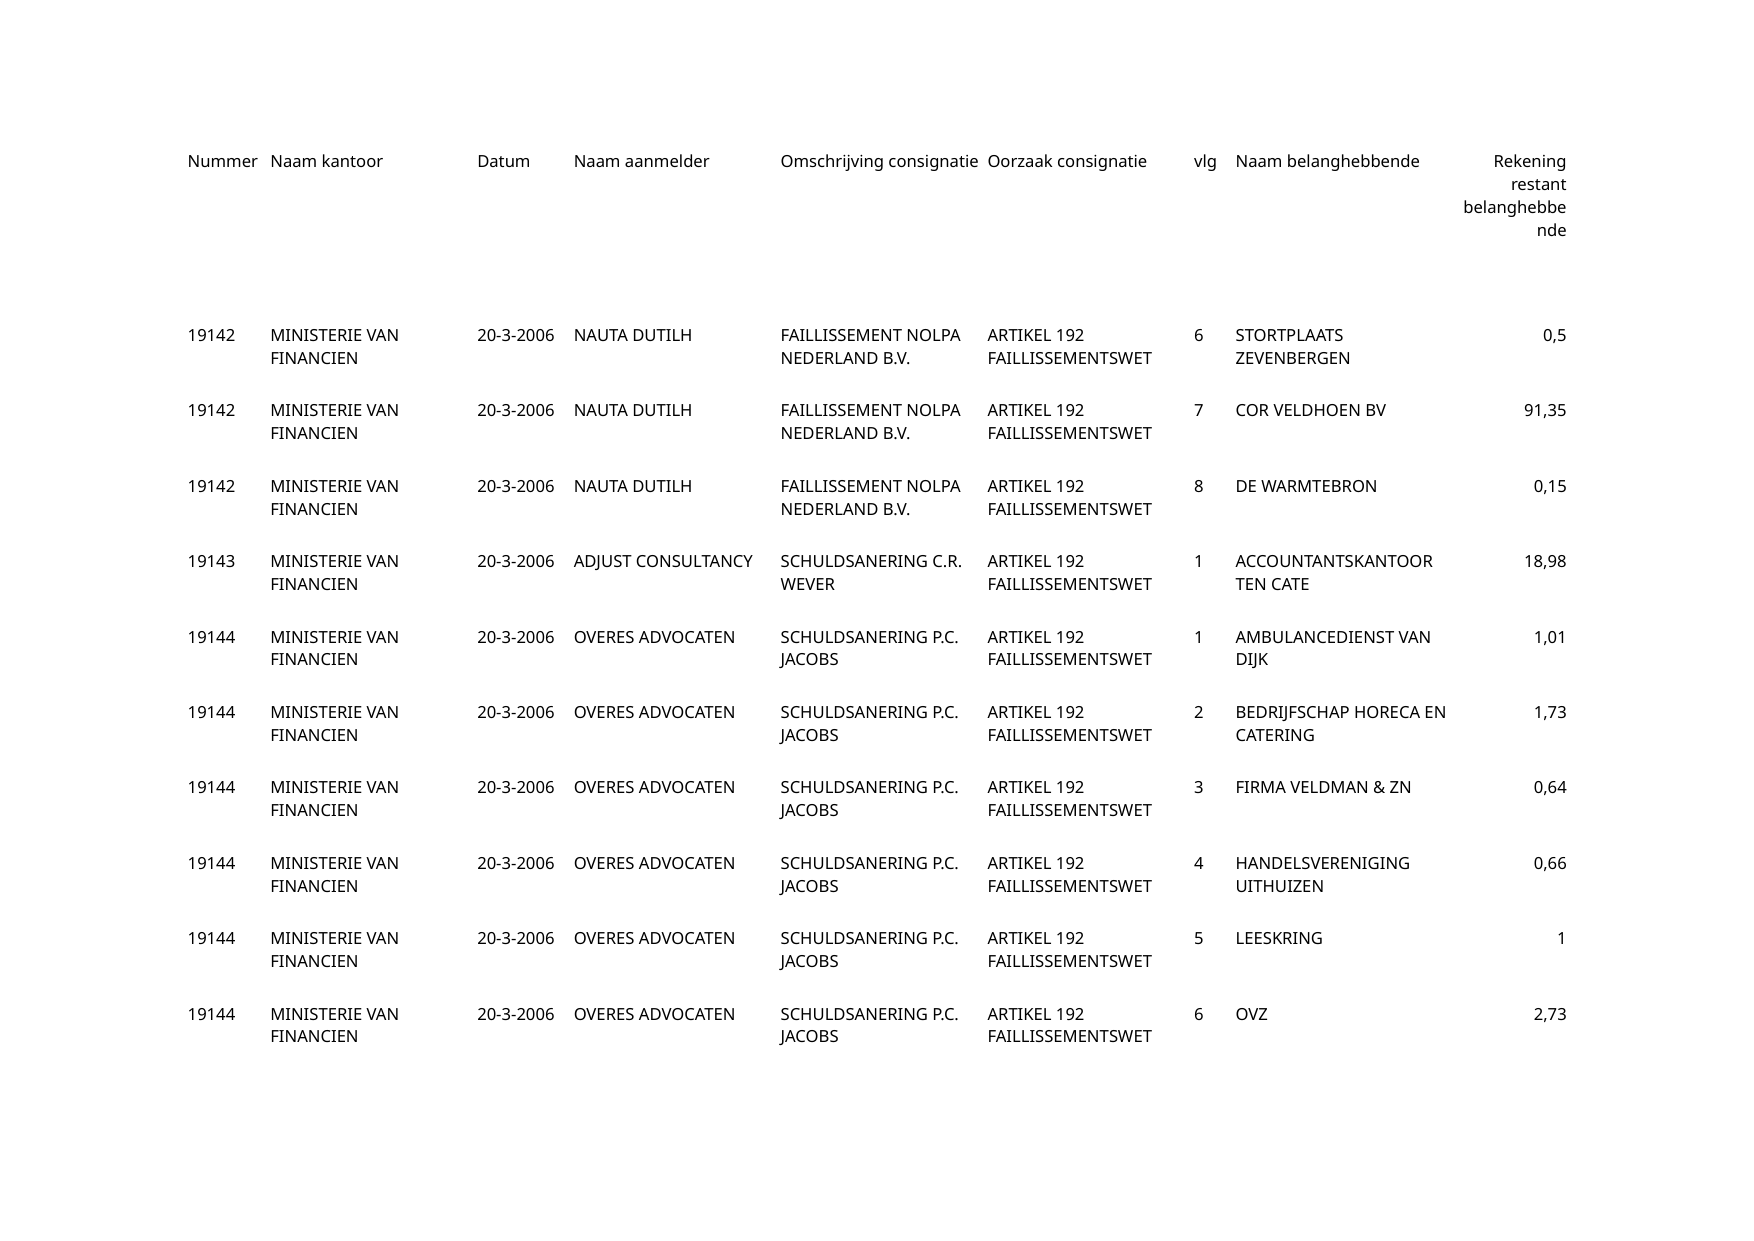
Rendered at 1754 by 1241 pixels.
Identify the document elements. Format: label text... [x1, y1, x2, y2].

table_cell LEESKRING [1235, 927, 1456, 1002]
table_header Naam aanmelder [574, 150, 780, 271]
table_cell 3 [1194, 776, 1235, 851]
table_cell FIRMA VELDMAN & ZN [1235, 776, 1456, 851]
table_cell 8 [1194, 474, 1235, 550]
table_cell MINISTERIE VAN FINANCIEN [270, 701, 477, 776]
table_cell 20-3-2006 [477, 1002, 573, 1078]
table_cell ARTIKEL 192 FAILLISSEMENTSWET [987, 776, 1194, 851]
table_cell 1 [1456, 927, 1566, 1002]
table_cell MINISTERIE VAN FINANCIEN [270, 776, 477, 851]
table_cell DE WARMTEBRON [1235, 474, 1456, 550]
table_cell [780, 271, 987, 323]
table_cell 1 [1194, 625, 1235, 701]
table_cell 19143 [188, 550, 270, 625]
table_cell MINISTERIE VAN FINANCIEN [270, 324, 477, 399]
table_cell FAILLISSEMENT NOLPA NEDERLAND B.V. [780, 399, 987, 474]
table_cell MINISTERIE VAN FINANCIEN [270, 927, 477, 1002]
table_cell SCHULDSANERING P.C. JACOBS [780, 927, 987, 1002]
table_cell ARTIKEL 192 FAILLISSEMENTSWET [987, 1002, 1194, 1078]
table_cell OVERES ADVOCATEN [574, 927, 780, 1002]
table_cell NAUTA DUTILH [574, 324, 780, 399]
table_cell OVERES ADVOCATEN [574, 851, 780, 927]
table_cell 20-3-2006 [477, 776, 573, 851]
table_cell ARTIKEL 192 FAILLISSEMENTSWET [987, 625, 1194, 701]
table_cell 0,64 [1456, 776, 1566, 851]
table_cell ARTIKEL 192 FAILLISSEMENTSWET [987, 474, 1194, 550]
table_cell MINISTERIE VAN FINANCIEN [270, 625, 477, 701]
table_cell ACCOUNTANTSKANTOOR TEN CATE [1235, 550, 1456, 625]
table_cell OVERES ADVOCATEN [574, 1002, 780, 1078]
table_header Datum [477, 150, 573, 271]
table_cell AMBULANCEDIENST VAN DIJK [1235, 625, 1456, 701]
table_cell 18,98 [1456, 550, 1566, 625]
table_cell NAUTA DUTILH [574, 474, 780, 550]
table_cell [477, 271, 573, 323]
table_cell 5 [1194, 927, 1235, 1002]
table_cell ARTIKEL 192 FAILLISSEMENTSWET [987, 399, 1194, 474]
table_cell MINISTERIE VAN FINANCIEN [270, 399, 477, 474]
table_cell COR VELDHOEN BV [1235, 399, 1456, 474]
table_cell MINISTERIE VAN FINANCIEN [270, 851, 477, 927]
table_cell 20-3-2006 [477, 851, 573, 927]
table_cell STORTPLAATS ZEVENBERGEN [1235, 324, 1456, 399]
table_cell 1 [1194, 550, 1235, 625]
table_cell 19144 [188, 1002, 270, 1078]
table_cell 0,66 [1456, 851, 1566, 927]
table_cell MINISTERIE VAN FINANCIEN [270, 550, 477, 625]
table_cell 19142 [188, 474, 270, 550]
table_header Rekening restant belanghebbende [1456, 150, 1566, 271]
table_cell 4 [1194, 851, 1235, 927]
table_cell 19142 [188, 324, 270, 399]
table_cell 20-3-2006 [477, 474, 573, 550]
table_cell OVERES ADVOCATEN [574, 625, 780, 701]
table_cell 20-3-2006 [477, 625, 573, 701]
table_cell FAILLISSEMENT NOLPA NEDERLAND B.V. [780, 474, 987, 550]
table_cell SCHULDSANERING P.C. JACOBS [780, 851, 987, 927]
table_cell 7 [1194, 399, 1235, 474]
table_header Omschrijving consignatie [780, 150, 987, 271]
table_cell ARTIKEL 192 FAILLISSEMENTSWET [987, 701, 1194, 776]
table_cell NAUTA DUTILH [574, 399, 780, 474]
table_cell 2,73 [1456, 1002, 1566, 1078]
table_cell 2 [1194, 701, 1235, 776]
table_cell 0,15 [1456, 474, 1566, 550]
table_header vlg [1194, 150, 1235, 271]
table_cell 19144 [188, 851, 270, 927]
table_cell 19144 [188, 927, 270, 1002]
table_cell 91,35 [1456, 399, 1566, 474]
table_cell 20-3-2006 [477, 927, 573, 1002]
table_cell SCHULDSANERING C.R. WEVER [780, 550, 987, 625]
table_cell OVZ [1235, 1002, 1456, 1078]
table_cell [1194, 271, 1235, 323]
table_cell ARTIKEL 192 FAILLISSEMENTSWET [987, 927, 1194, 1002]
table_cell 19144 [188, 701, 270, 776]
table_cell ADJUST CONSULTANCY [574, 550, 780, 625]
table_cell 20-3-2006 [477, 550, 573, 625]
table_cell FAILLISSEMENT NOLPA NEDERLAND B.V. [780, 324, 987, 399]
table_cell SCHULDSANERING P.C. JACOBS [780, 625, 987, 701]
table_cell 19144 [188, 625, 270, 701]
table_cell [270, 271, 477, 323]
table_cell OVERES ADVOCATEN [574, 776, 780, 851]
table_cell MINISTERIE VAN FINANCIEN [270, 1002, 477, 1078]
table_cell 20-3-2006 [477, 324, 573, 399]
table_cell [574, 271, 780, 323]
table_cell [1235, 271, 1456, 323]
table_cell 20-3-2006 [477, 701, 573, 776]
table_cell SCHULDSANERING P.C. JACOBS [780, 776, 987, 851]
table_cell SCHULDSANERING P.C. JACOBS [780, 701, 987, 776]
table_header Naam kantoor [270, 150, 477, 271]
table_cell SCHULDSANERING P.C. JACOBS [780, 1002, 987, 1078]
table_cell [987, 271, 1194, 323]
table_cell BEDRIJFSCHAP HORECA EN CATERING [1235, 701, 1456, 776]
table_header Nummer [188, 150, 270, 271]
table_cell 1,01 [1456, 625, 1566, 701]
table_cell HANDELSVERENIGING UITHUIZEN [1235, 851, 1456, 927]
table_cell 20-3-2006 [477, 399, 573, 474]
table_cell MINISTERIE VAN FINANCIEN [270, 474, 477, 550]
table_cell 6 [1194, 324, 1235, 399]
table_cell [188, 271, 270, 323]
table_cell 19144 [188, 776, 270, 851]
table_header Naam belanghebbende [1235, 150, 1456, 271]
table_cell 6 [1194, 1002, 1235, 1078]
table_cell 1,73 [1456, 701, 1566, 776]
table_cell OVERES ADVOCATEN [574, 701, 780, 776]
table_cell ARTIKEL 192 FAILLISSEMENTSWET [987, 550, 1194, 625]
table_cell ARTIKEL 192 FAILLISSEMENTSWET [987, 851, 1194, 927]
table_cell [1456, 271, 1566, 323]
table_cell 19142 [188, 399, 270, 474]
table_cell 0,5 [1456, 324, 1566, 399]
table_header Oorzaak consignatie [987, 150, 1194, 271]
table_cell ARTIKEL 192 FAILLISSEMENTSWET [987, 324, 1194, 399]
